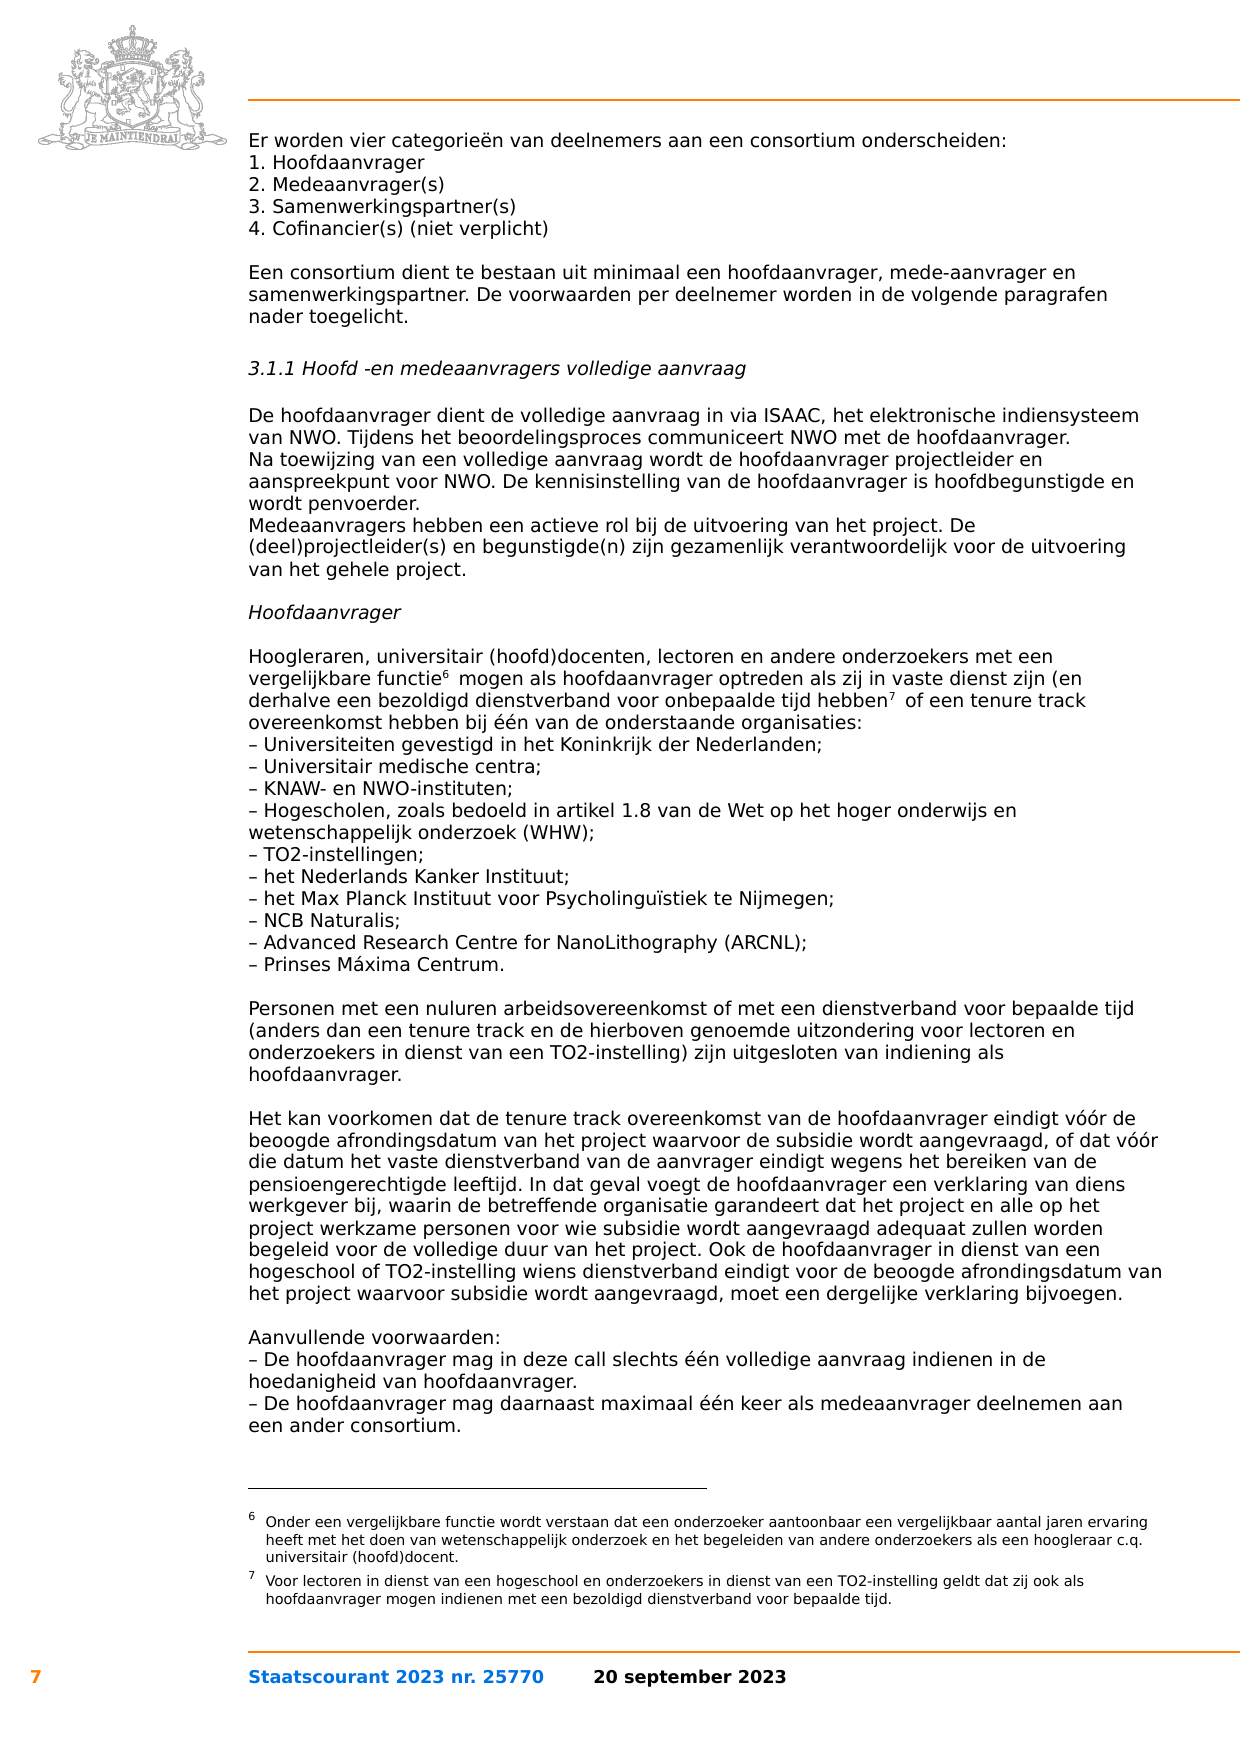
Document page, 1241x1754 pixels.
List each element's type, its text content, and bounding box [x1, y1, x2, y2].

text – NCB Naturalis; [248, 910, 1163, 932]
subtitle Hoofdaanvrager [248, 602, 1163, 624]
text – Prinses Máxima Centrum. [248, 954, 1163, 976]
picture [38, 25, 227, 150]
text Voor lectoren in dienst van een hogeschool en onderzoekers in dienst van een TO2-instelling geldt dat zij ook als hoofdaanvrager mogen indienen met een bezoldigd dienstverband voor bepaalde tijd. [248, 1569, 1163, 1608]
text – KNAW- en NWO-instituten; [248, 778, 1163, 800]
text Een consortium dient te bestaan uit minimaal een hoofdaanvrager, mede-aanvrager en samenwerkingspartner. De voorwaarden per deelnemer worden in de volgende paragrafen nader toegelicht. [248, 262, 1163, 328]
text – De hoofdaanvrager mag daarnaast maximaal één keer als medeaanvrager deelnemen aan een ander consortium. [248, 1393, 1163, 1437]
text Aanvullende voorwaarden: [248, 1327, 1163, 1349]
text Onder een vergelijkbare functie wordt verstaan dat een onderzoeker aantoonbaar een vergelijkbaar aantal jaren ervaring heeft met het doen van wetenschappelijk onderzoek en het begeleiden van andere onderzoekers als een hoogleraar c.q. universitair (hoofd)docent. [248, 1510, 1163, 1566]
text Er worden vier categorieën van deelnemers aan een consortium onderscheiden: [248, 130, 1163, 152]
text Het kan voorkomen dat de tenure track overeenkomst van de hoofdaanvrager eindigt vóór de beoogde afrondingsdatum van het project waarvoor de subsidie wordt aangevraagd, of dat vóór die datum het vaste dienstverband van de aanvrager eindigt wegens het bereiken van de pensioengerechtigde leeftijd. In dat geval voegt de hoofdaanvrager een verklaring van diens werkgever bij, waarin de betreffende organisatie garandeert dat het project en alle op het project werkzame personen voor wie subsidie wordt aangevraagd adequaat zullen worden begeleid voor de volledige duur van het project. Ook de hoofdaanvrager in dienst van een hogeschool of TO2-instelling wiens dienstverband eindigt voor de beoogde afrondingsdatum van het project waarvoor subsidie wordt aangevraagd, moet een dergelijke verklaring bijvoegen. [248, 1107, 1163, 1305]
text Hoogleraren, universitair (hoofd)docenten, lectoren en andere onderzoekers met een vergelijkbare functie mogen als hoofdaanvrager optreden als zij in vaste dienst zijn (en derhalve een bezoldigd dienstverband voor onbepaalde tijd hebben of een tenure track overeenkomst hebben bij één van de onderstaande organisaties: [248, 646, 1163, 734]
text 4. Cofinancier(s) (niet verplicht) [248, 218, 1163, 240]
subtitle 3.1.1 Hoofd -en medeaanvragers volledige aanvraag [248, 358, 1163, 379]
text – Advanced Research Centre for NanoLithography (ARCNL); [248, 932, 1163, 954]
text Medeaanvragers hebben een actieve rol bij de uitvoering van het project. De (deel)projectleider(s) en begunstigde(n) zijn gezamenlijk verantwoordelijk voor de uitvoering van het gehele project. [248, 514, 1163, 580]
text Personen met een nuluren arbeidsovereenkomst of met een dienstverband voor bepaalde tijd (anders dan een tenure track en de hierboven genoemde uitzondering voor lectoren en onderzoekers in dienst van een TO2-instelling) zijn uitgesloten van indiening als hoofdaanvrager. [248, 998, 1163, 1086]
text 1. Hoofdaanvrager [248, 152, 1163, 174]
text 3. Samenwerkingspartner(s) [248, 196, 1163, 218]
text 2. Medeaanvrager(s) [248, 174, 1163, 196]
text – Universitair medische centra; [248, 756, 1163, 778]
text – Universiteiten gevestigd in het Koninkrijk der Nederlanden; [248, 734, 1163, 756]
text Na toewijzing van een volledige aanvraag wordt de hoofdaanvrager projectleider en aanspreekpunt voor NWO. De kennisinstelling van de hoofdaanvrager is hoofdbegunstigde en wordt penvoerder. [248, 448, 1163, 514]
text – Hogescholen, zoals bedoeld in artikel 1.8 van de Wet op het hoger onderwijs en wetenschappelijk onderzoek (WHW); [248, 800, 1163, 844]
text – TO2-instellingen; [248, 844, 1163, 866]
text – het Max Planck Instituut voor Psycholinguïstiek te Nijmegen; [248, 888, 1163, 910]
text – het Nederlands Kanker Instituut; [248, 866, 1163, 888]
text De hoofdaanvrager dient de volledige aanvraag in via ISAAC, het elektronische indiensysteem van NWO. Tijdens het beoordelingsproces communiceert NWO met de hoofdaanvrager. [248, 404, 1163, 448]
text – De hoofdaanvrager mag in deze call slechts één volledige aanvraag indienen in de hoedanigheid van hoofdaanvrager. [248, 1349, 1163, 1393]
